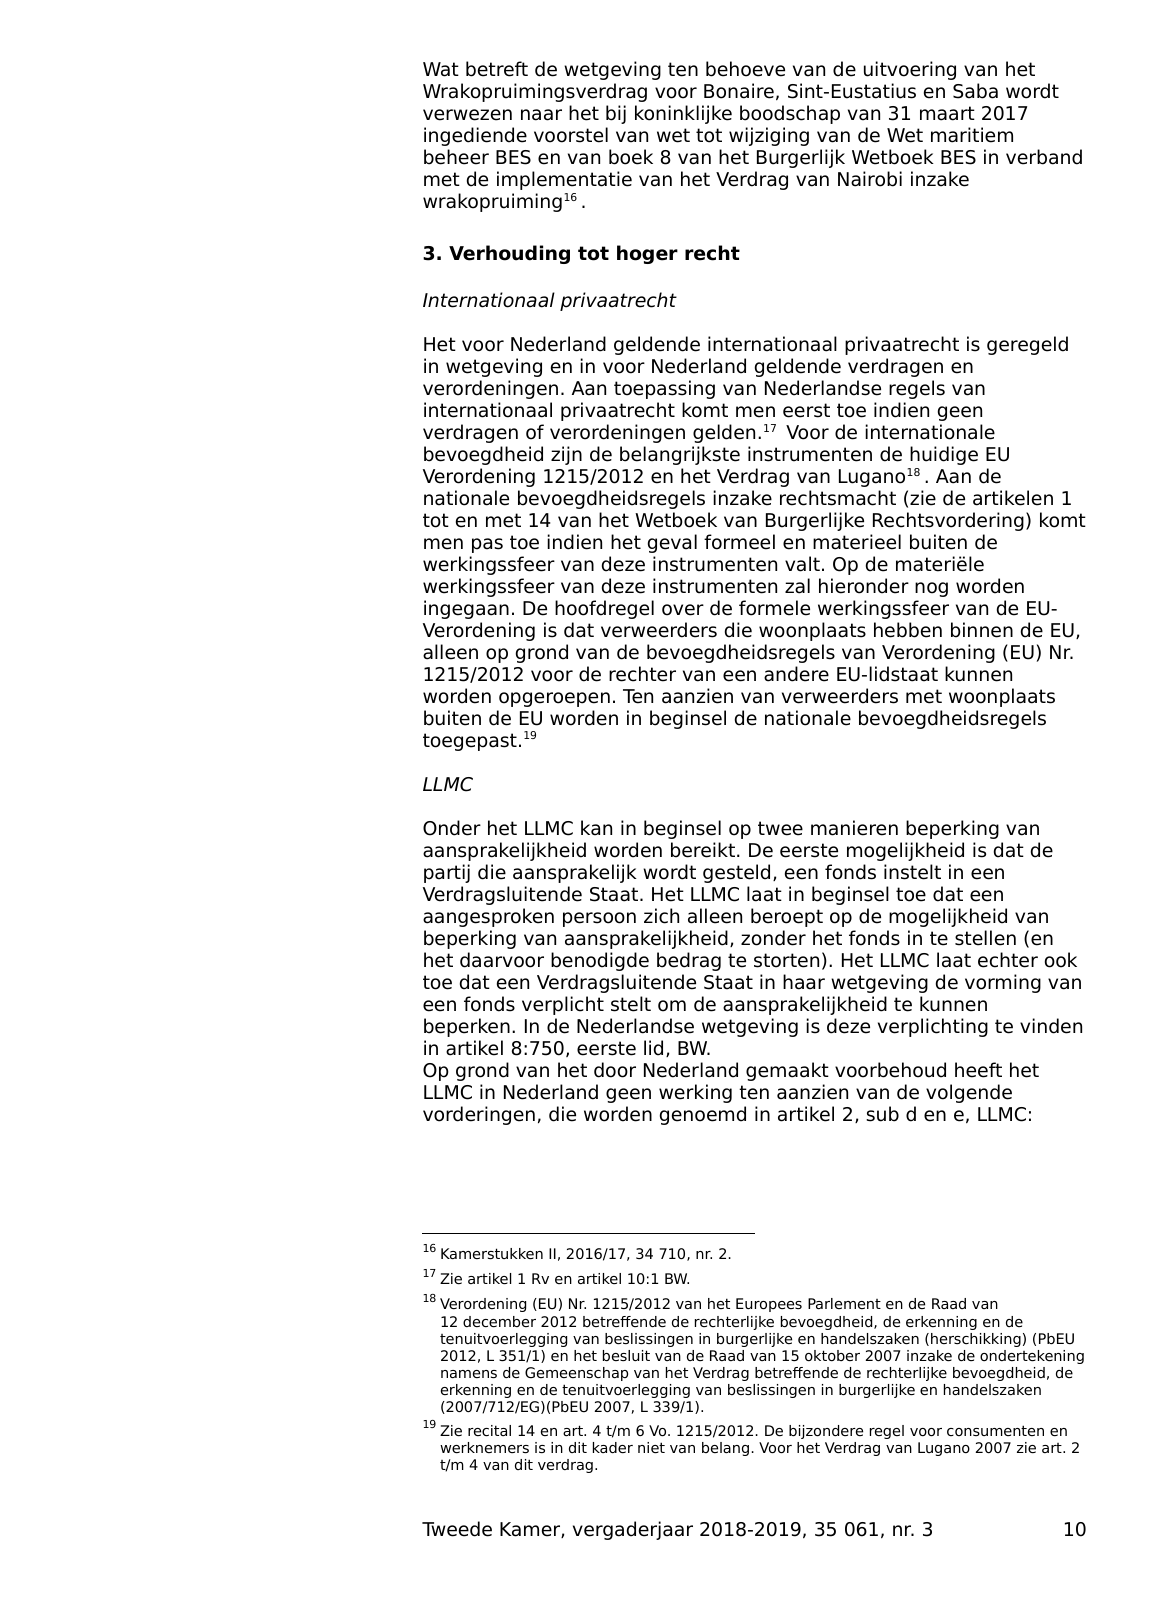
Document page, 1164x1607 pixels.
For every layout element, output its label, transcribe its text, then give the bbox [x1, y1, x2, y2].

text Onder het LLMC kan in beginsel op twee manieren beperking van aansprakelijkheid worden bereikt. De eerste mogelijkheid is dat de partij die aansprakelijk wordt gesteld, een fonds instelt in een Verdragsluitende Staat. Het LLMC laat in beginsel toe dat een aangesproken persoon zich alleen beroept op de mogelijkheid van beperking van aansprakelijkheid, zonder het fonds in te stellen (en het daarvoor benodigde bedrag te storten). Het LLMC laat echter ook toe dat een Verdragsluitende Staat in haar wetgeving de vorming van een fonds verplicht stelt om de aansprakelijkheid te kunnen beperken. In de Nederlandse wetgeving is deze verplichting te vinden in artikel 8:750, eerste lid, BW. [422, 818, 1087, 1060]
subtitle Internationaal privaatrecht [422, 290, 1087, 312]
subtitle LLMC [422, 774, 1087, 796]
text Zie artikel 1 Rv en artikel 10:1 BW. [422, 1267, 1087, 1289]
text Op grond van het door Nederland gemaakt voorbehoud heeft het LLMC in Nederland geen werking ten aanzien van de volgende vorderingen, die worden genoemd in artikel 2, sub d en e, LLMC: [422, 1060, 1087, 1126]
text Zie recital 14 en art. 4 t/m 6 Vo. 1215/2012. De bijzondere regel voor consumenten en werknemers is in dit kader niet van belang. Voor het Verdrag van Lugano 2007 zie art. 2 t/m 4 van dit verdrag. [422, 1418, 1087, 1474]
text Wat betreft de wetgeving ten behoeve van de uitvoering van het Wrakopruimingsverdrag voor Bonaire, Sint-Eustatius en Saba wordt verwezen naar het bij koninklijke boodschap van 31 maart 2017 ingediende voorstel van wet tot wijziging van de Wet maritiem beheer BES en van boek 8 van het Burgerlijk Wetboek BES in verband met de implementatie van het Verdrag van Nairobi inzake wrakopruiming. [422, 59, 1087, 213]
text Verordening (EU) Nr. 1215/2012 van het Europees Parlement en de Raad van 12 december 2012 betreffende de rechterlijke bevoegdheid, de erkenning en de tenuitvoerlegging van beslissingen in burgerlijke en handelszaken (herschikking) (PbEU 2012, L 351/1) en het besluit van de Raad van 15 oktober 2007 inzake de ondertekening namens de Gemeenschap van het Verdrag betreffende de rechterlijke bevoegdheid, de erkenning en de tenuitvoerlegging van beslissingen in burgerlijke en handelszaken (2007/712/EG)(PbEU 2007, L 339/1). [422, 1292, 1087, 1416]
subtitle 3. Verhouding tot hoger recht [422, 243, 1087, 265]
text Het voor Nederland geldende internationaal privaatrecht is geregeld in wetgeving en in voor Nederland geldende verdragen en verordeningen. Aan toepassing van Nederlandse regels van internationaal privaatrecht komt men eerst toe indien geen verdragen of verordeningen gelden. Voor de internationale bevoegdheid zijn de belangrijkste instrumenten de huidige EU Verordening 1215/2012 en het Verdrag van Lugano. Aan de nationale bevoegdheidsregels inzake rechtsmacht (zie de artikelen 1 tot en met 14 van het Wetboek van Burgerlijke Rechtsvordering) komt men pas toe indien het geval formeel en materieel buiten de werkingssfeer van deze instrumenten valt. Op de materiële werkingssfeer van deze instrumenten zal hieronder nog worden ingegaan. De hoofdregel over de formele werkingssfeer van de EU-Verordening is dat verweerders die woonplaats hebben binnen de EU, alleen op grond van de bevoegdheidsregels van Verordening (EU) Nr. 1215/2012 voor de rechter van een andere EU-lidstaat kunnen worden opgeroepen. Ten aanzien van verweerders met woonplaats buiten de EU worden in beginsel de nationale bevoegdheidsregels toegepast. [422, 334, 1087, 752]
text Kamerstukken II, 2016/17, 34 710, nr. 2. [422, 1242, 1087, 1264]
